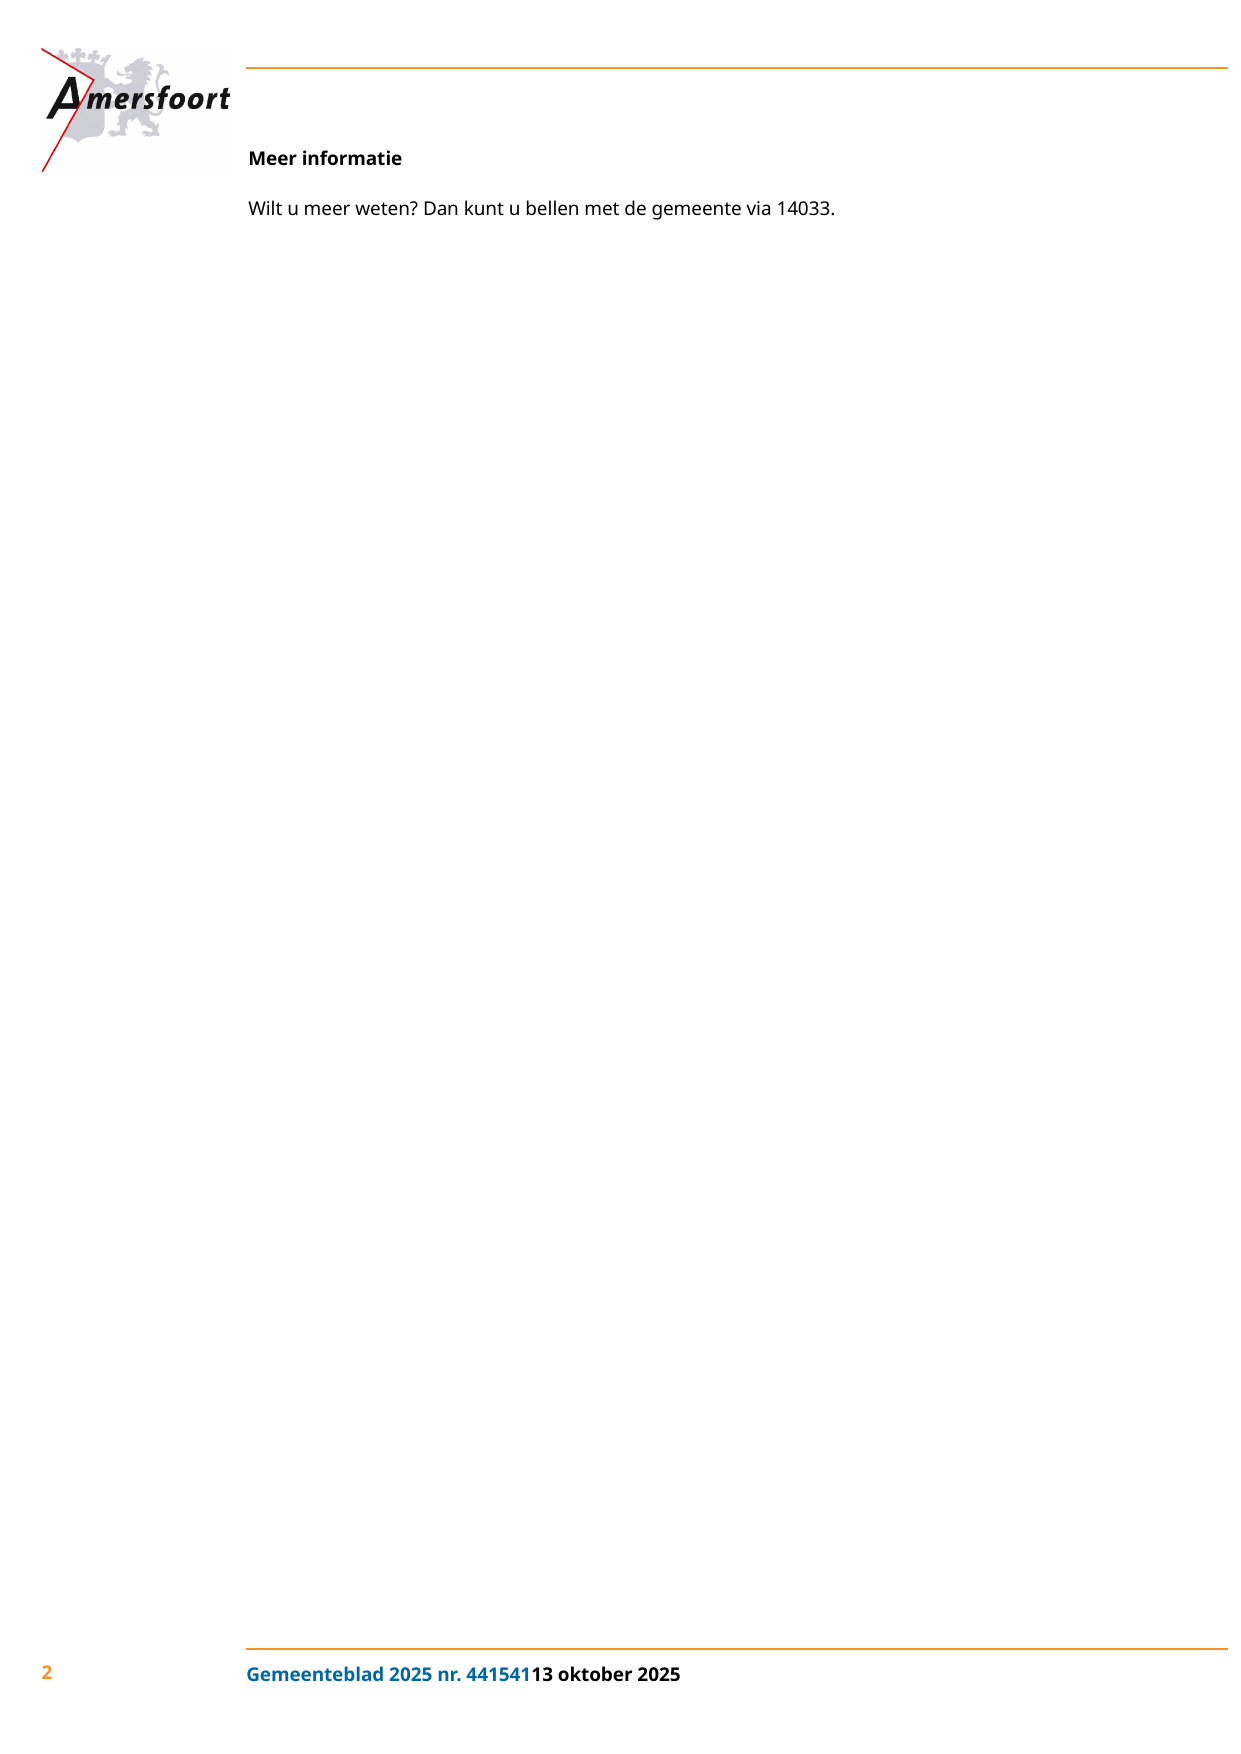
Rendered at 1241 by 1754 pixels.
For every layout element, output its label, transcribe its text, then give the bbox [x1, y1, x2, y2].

text Wilt u meer weten? Dan kunt u bellen met de gemeente via 14033. [248, 196, 1152, 221]
text Meer informatie [248, 145, 1152, 171]
picture [41, 47, 231, 172]
